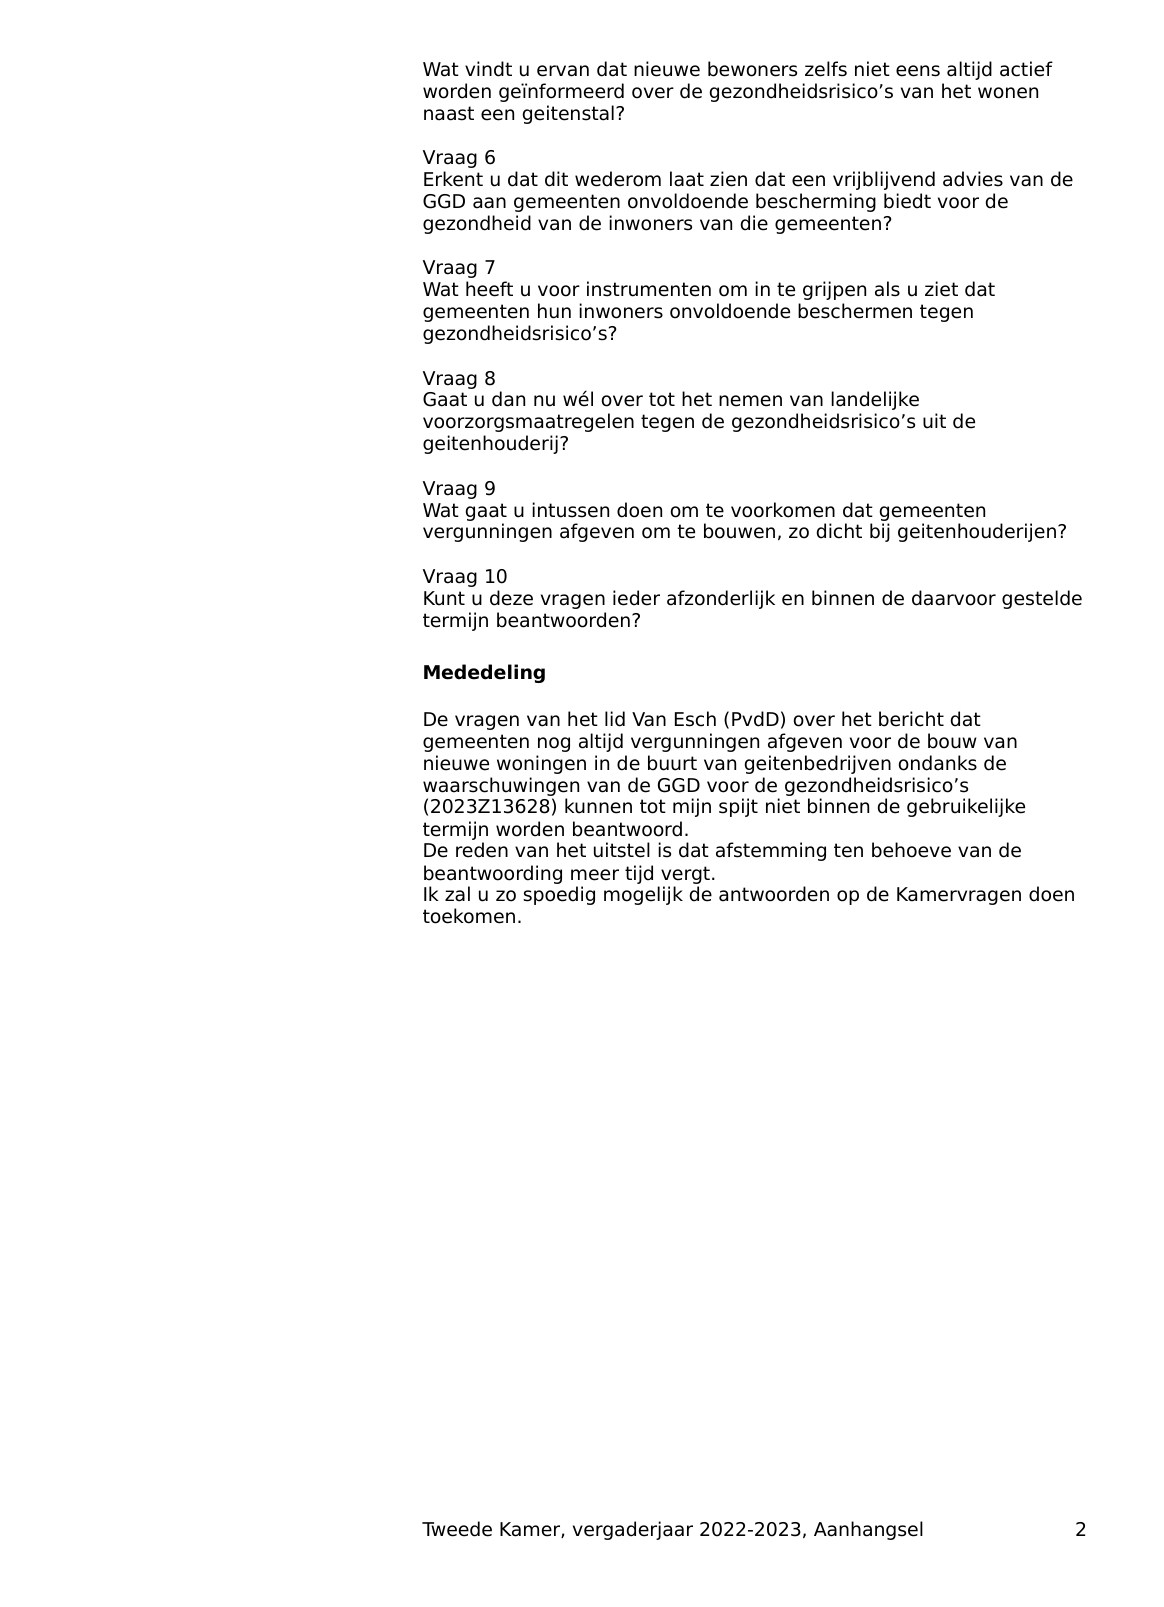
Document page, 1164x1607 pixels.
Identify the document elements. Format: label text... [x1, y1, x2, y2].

text Vraag 10 [422, 566, 1087, 588]
text Wat vindt u ervan dat nieuwe bewoners zelfs niet eens altijd actief worden geïnformeerd over de gezondheidsrisico’s van het wonen naast een geitenstal? [422, 59, 1087, 125]
text Vraag 6 [422, 147, 1087, 169]
text Erkent u dat dit wederom laat zien dat een vrijblijvend advies van de GGD aan gemeenten onvoldoende bescherming biedt voor de gezondheid van de inwoners van die gemeenten? [422, 169, 1087, 235]
text De vragen van het lid Van Esch (PvdD) over het bericht dat gemeenten nog altijd vergunningen afgeven voor de bouw van nieuwe woningen in de buurt van geitenbedrijven ondanks de waarschuwingen van de GGD voor de gezondheidsrisico’s (2023Z13628) kunnen tot mijn spijt niet binnen de gebruikelijke termijn worden beantwoord. [422, 708, 1087, 840]
subtitle Mededeling [422, 662, 1087, 683]
text Vraag 7 [422, 257, 1087, 279]
text Gaat u dan nu wél over tot het nemen van landelijke voorzorgsmaatregelen tegen de gezondheidsrisico’s uit de geitenhouderij? [422, 389, 1087, 455]
text De reden van het uitstel is dat afstemming ten behoeve van de beantwoording meer tijd vergt. [422, 840, 1087, 884]
text Kunt u deze vragen ieder afzonderlijk en binnen de daarvoor gestelde termijn beantwoorden? [422, 588, 1087, 632]
text Wat heeft u voor instrumenten om in te grijpen als u ziet dat gemeenten hun inwoners onvoldoende beschermen tegen gezondheidsrisico’s? [422, 279, 1087, 345]
text Ik zal u zo spoedig mogelijk de antwoorden op de Kamervragen doen toekomen. [422, 884, 1087, 928]
text Vraag 8 [422, 367, 1087, 389]
text Vraag 9 [422, 477, 1087, 499]
text Wat gaat u intussen doen om te voorkomen dat gemeenten vergunningen afgeven om te bouwen, zo dicht bij geitenhouderijen? [422, 499, 1087, 543]
